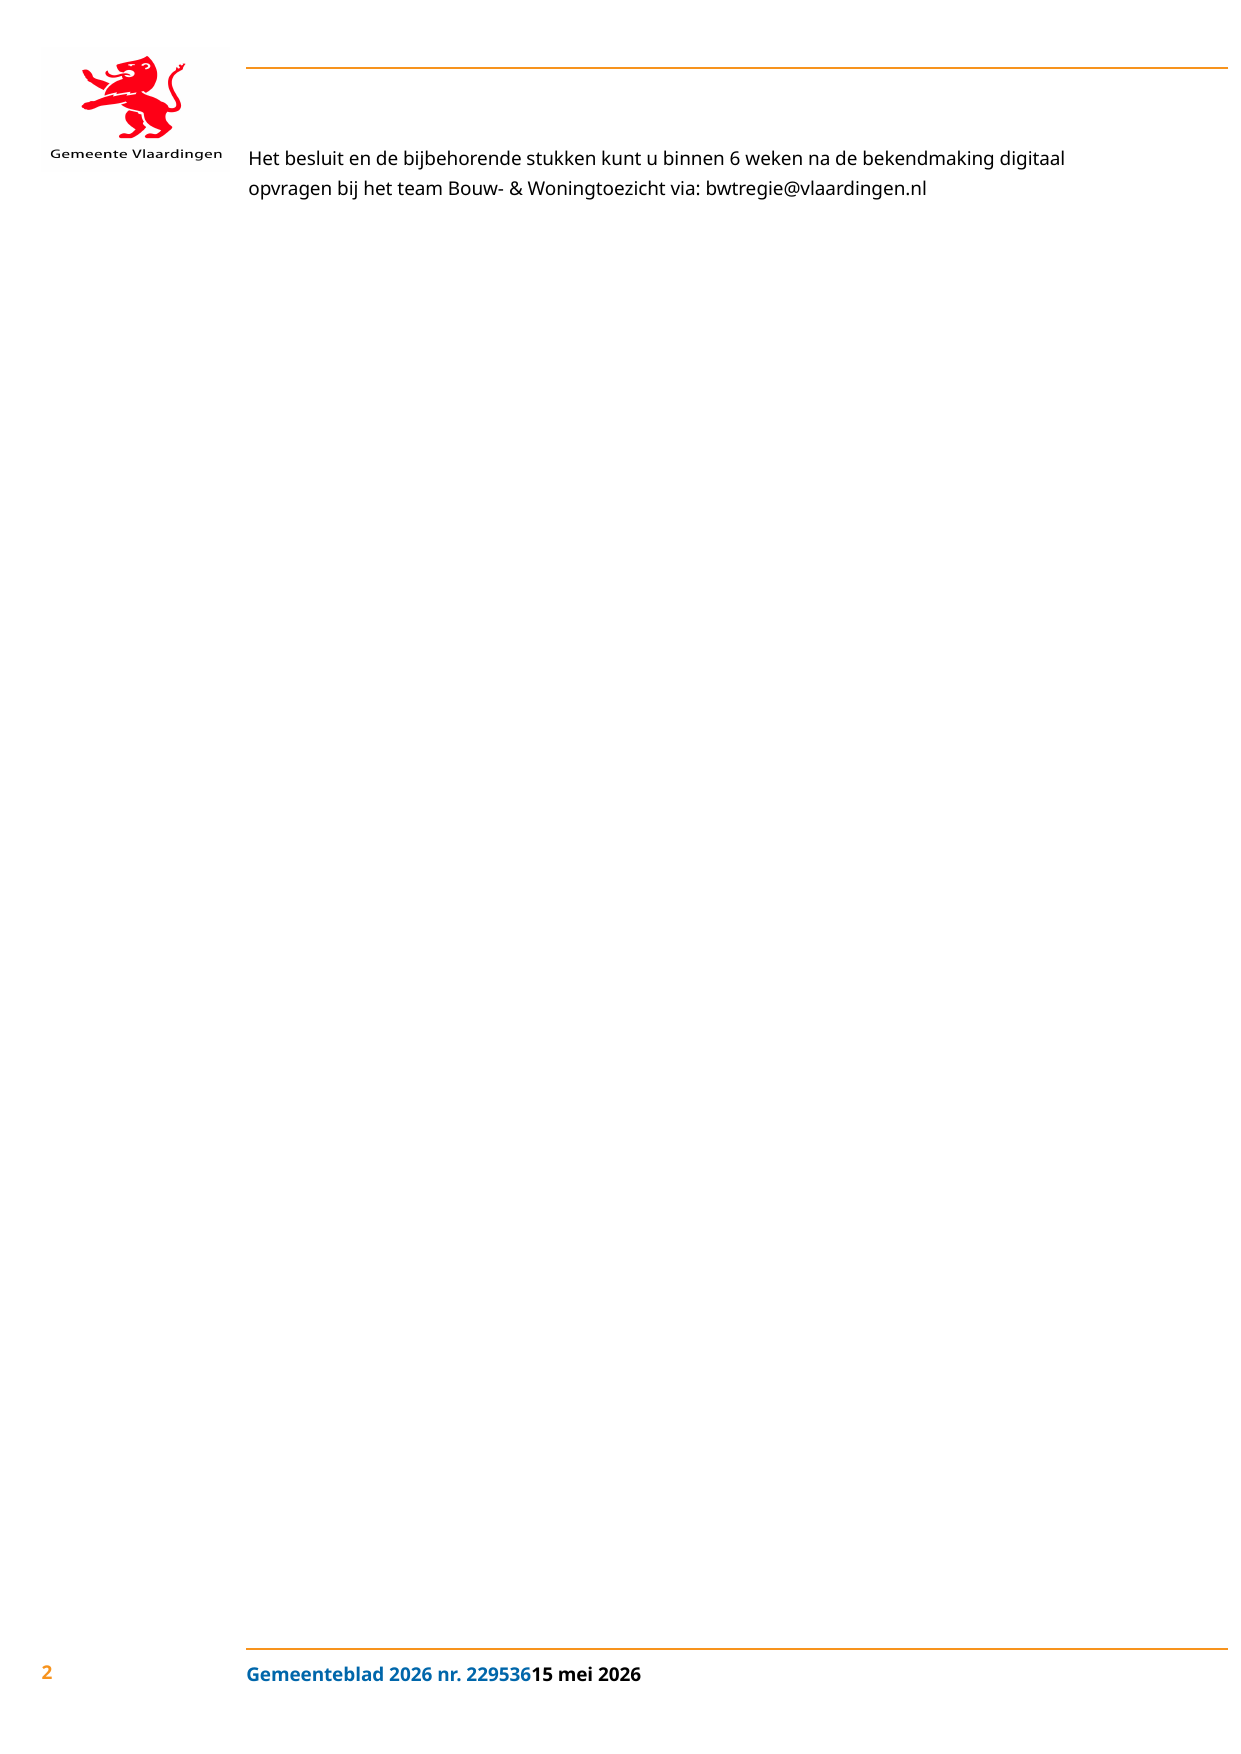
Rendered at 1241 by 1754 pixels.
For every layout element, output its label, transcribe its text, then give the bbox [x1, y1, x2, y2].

picture [41, 47, 231, 172]
text Het besluit en de bijbehorende stukken kunt u binnen 6 weken na de bekendmaking digitaal opvragen bij het team Bouw- & Woningtoezicht via: bwtregie@vlaardingen.nl [248, 145, 1152, 201]
